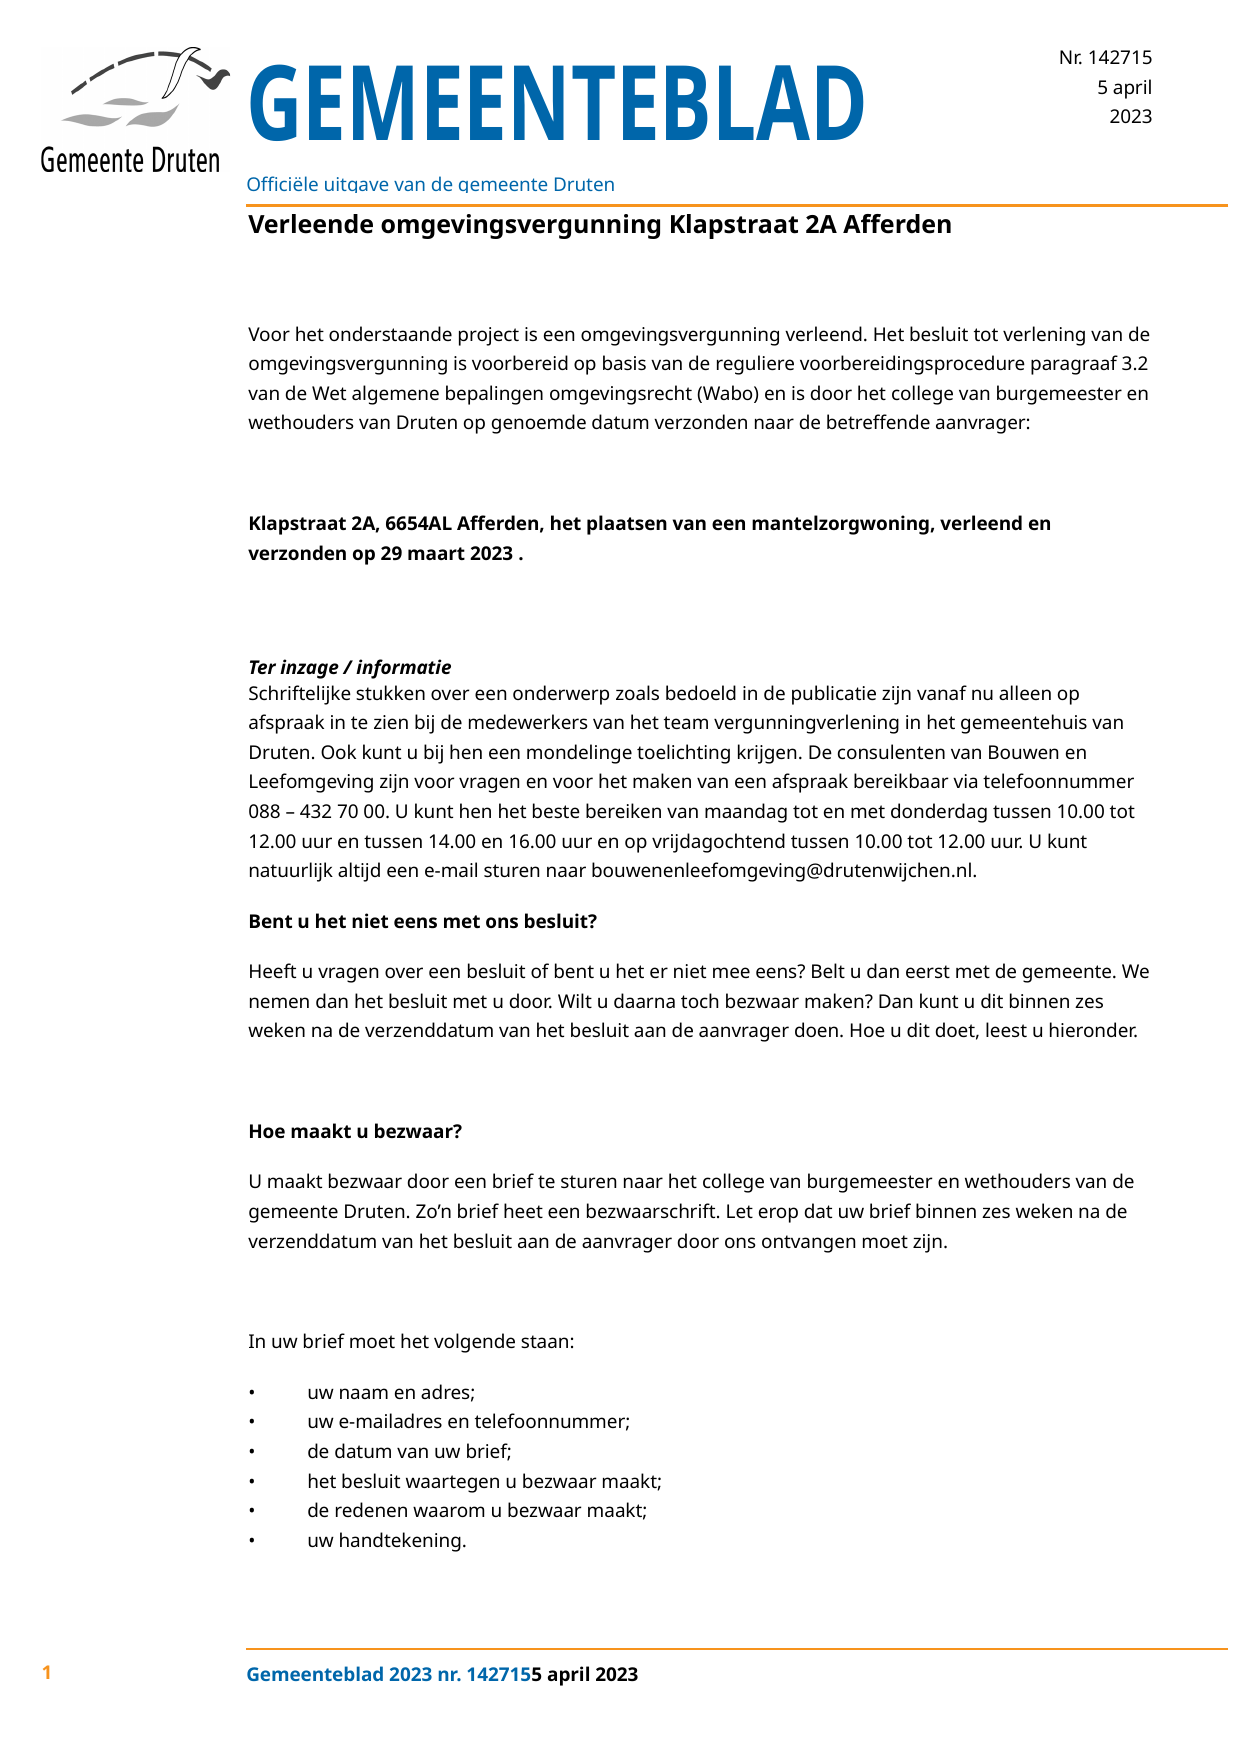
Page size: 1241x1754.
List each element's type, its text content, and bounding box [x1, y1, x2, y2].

text In uw brief moet het volgende staan: [248, 1329, 1152, 1354]
text Bent u het niet eens met ons besluit? [248, 908, 1152, 934]
text Verleende omgevingsvergunning Klapstraat 2A Afferden [248, 207, 1152, 241]
text Voor het onderstaande project is een omgevingsvergunning verleend. Het besluit tot verlening van de omgevingsvergunning is voorbereid op basis van de reguliere voorbereidingsprocedure paragraaf 3.2 van de Wet algemene bepalingen omgevingsrecht (Wabo) en is door het college van burgemeester en wethouders van Druten op genoemde datum verzonden naar de betreffende aanvrager: [248, 321, 1152, 435]
list de datum van uw brief; [248, 1438, 1152, 1464]
list de redenen waarom u bezwaar maakt; [248, 1497, 1152, 1523]
list uw naam en adres; [248, 1379, 1152, 1405]
text U maakt bezwaar door een brief te sturen naar het college van burgemeester en wethouders van de gemeente Druten. Zo’n brief heet een bezwaarschrift. Let erop dat uw brief binnen zes weken na de verzenddatum van het besluit aan de aanvrager door ons ontvangen moet zijn. [248, 1169, 1152, 1254]
list het besluit waartegen u bezwaar maakt; [248, 1468, 1152, 1494]
list uw handtekening. [248, 1527, 1152, 1553]
list uw e-mailadres en telefoonnummer; [248, 1409, 1152, 1434]
text Ter inzage / informatie [248, 654, 1152, 680]
text Heeft u vragen over een besluit of bent u het er niet mee eens? Belt u dan eerst met de gemeente. We nemen dan het besluit met u door. Wilt u daarna toch bezwaar maken? Dan kunt u dit binnen zes weken na de verzenddatum van het besluit aan de aanvrager doen. Hoe u dit doet, leest u hieronder. [248, 958, 1152, 1043]
text Hoe maakt u bezwaar? [248, 1118, 1152, 1144]
picture [41, 47, 231, 172]
text Schriftelijke stukken over een onderwerp zoals bedoeld in de publicatie zijn vanaf nu alleen op afspraak in te zien bij de medewerkers van het team vergunningverlening in het gemeentehuis van Druten. Ook kunt u bij hen een mondelinge toelichting krijgen. De consulenten van Bouwen en Leefomgeving zijn voor vragen en voor het maken van een afspraak bereikbaar via telefoonnummer 088 – 432 70 00. U kunt hen het beste bereiken van maandag tot en met donderdag tussen 10.00 tot 12.00 uur en tussen 14.00 en 16.00 uur en op vrijdagochtend tussen 10.00 tot 12.00 uur. U kunt natuurlijk altijd een e-mail sturen naar bouwenenleefomgeving@drutenwijchen.nl. [248, 680, 1152, 883]
text Klapstraat 2A, 6654AL Afferden, het plaatsen van een mantelzorgwoning, verleend en verzonden op 29 maart 2023 . [248, 510, 1152, 566]
